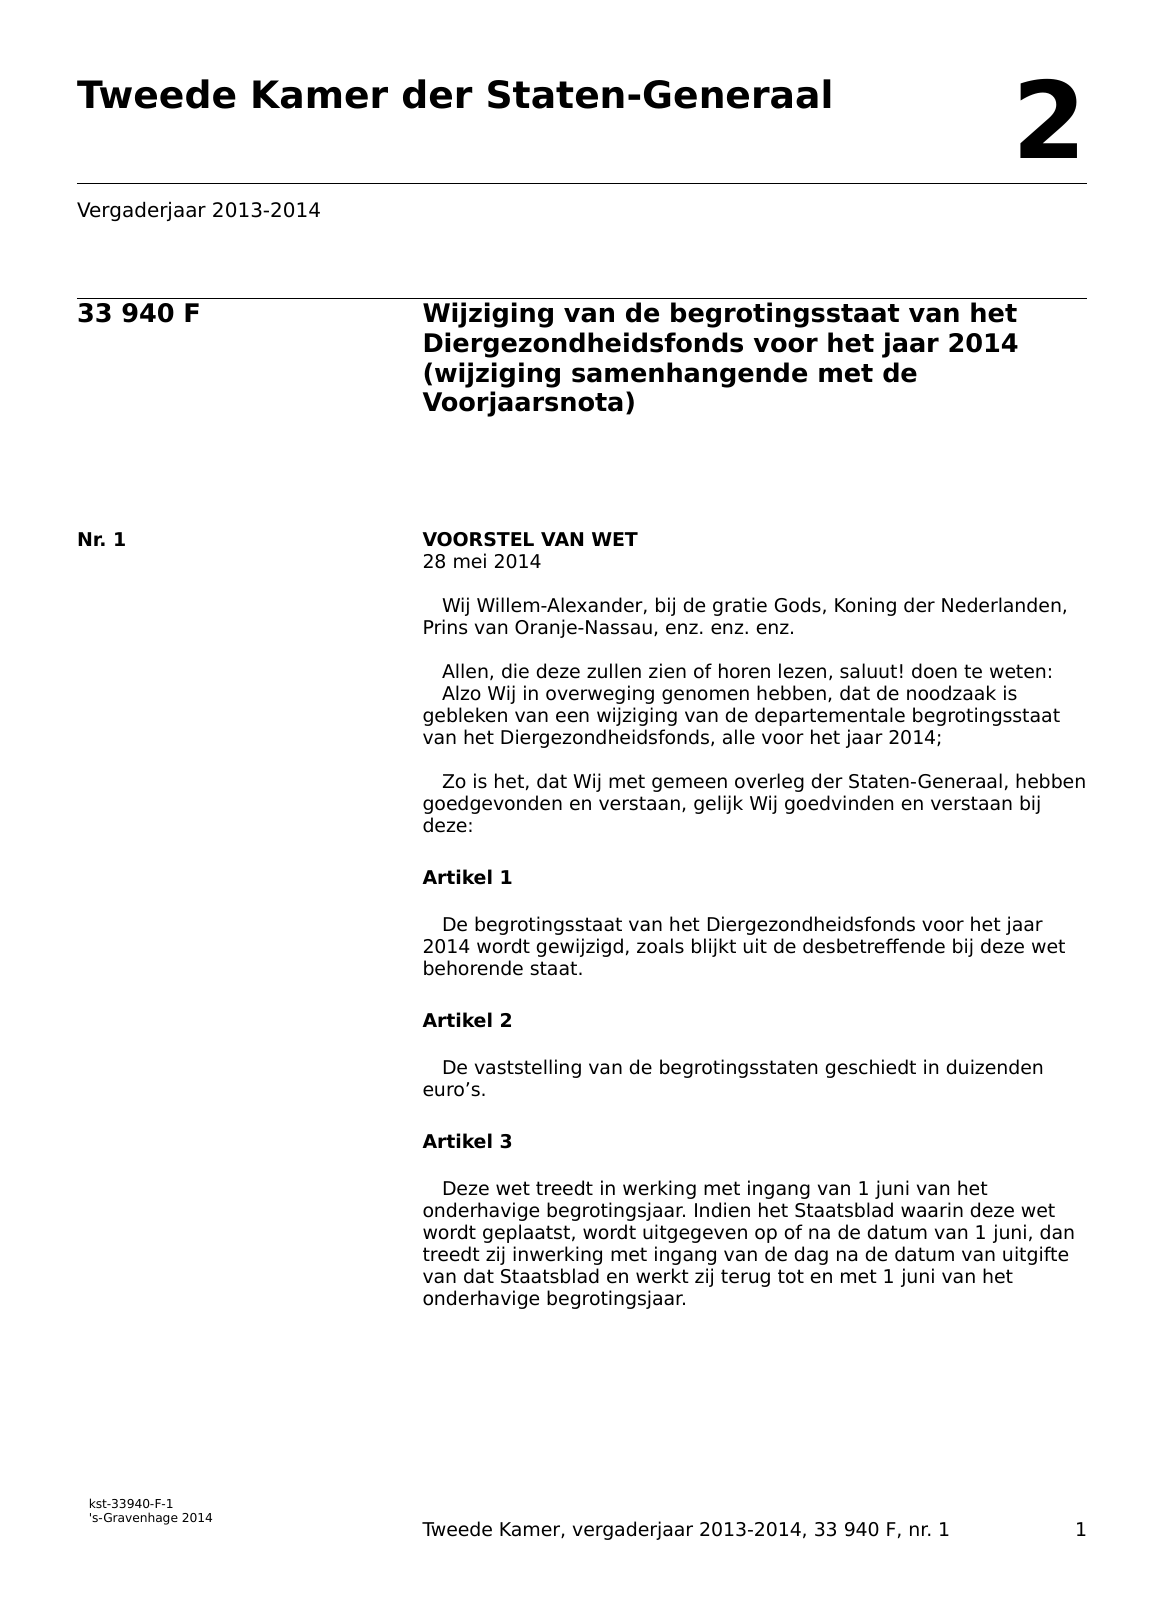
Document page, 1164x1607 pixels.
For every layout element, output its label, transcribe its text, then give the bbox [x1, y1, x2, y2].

subtitle Artikel 3 [422, 1131, 1087, 1153]
subtitle Nr. 1 VOORSTEL VAN WET [77, 529, 1087, 551]
text kst-33940-F-1 [88, 1497, 323, 1511]
text Deze wet treedt in werking met ingang van 1 juni van het onderhavige begrotingsjaar. Indien het Staatsblad waarin deze wet wordt geplaatst, wordt uitgegeven op of na de datum van 1 juni, dan treedt zij inwerking met ingang van de dag na de datum van uitgifte van dat Staatsblad en werkt zij terug tot en met 1 juni van het onderhavige begrotingsjaar. [422, 1178, 1087, 1310]
text Wij Willem-Alexander, bij de gratie Gods, Koning der Nederlanden, Prins van Oranje-Nassau, enz. enz. enz. [422, 595, 1087, 639]
text Zo is het, dat Wij met gemeen overleg der Staten-Generaal, hebben goedgevonden en verstaan, gelijk Wij goedvinden en verstaan bij deze: [422, 771, 1087, 837]
table_header 2 [886, 59, 1087, 183]
text 28 mei 2014 [422, 551, 1087, 573]
table_header Tweede Kamer der Staten-Generaal [77, 59, 886, 183]
text Allen, die deze zullen zien of horen lezen, saluut! doen te weten: [422, 661, 1087, 683]
subtitle Artikel 2 [422, 1010, 1087, 1032]
text Alzo Wij in overweging genomen hebben, dat de noodzaak is gebleken van een wijziging van de departementale begrotingsstaat van het Diergezondheidsfonds, alle voor het jaar 2014; [422, 683, 1087, 749]
text De vaststelling van de begrotingsstaten geschiedt in duizenden euro’s. [422, 1057, 1087, 1101]
subtitle Artikel 1 [422, 867, 1087, 889]
text De begrotingsstaat van het Diergezondheidsfonds voor het jaar 2014 wordt gewijzigd, zoals blijkt uit de desbetreffende bij deze wet behorende staat. [422, 914, 1087, 980]
subtitle 33 940 F Wijziging van de begrotingsstaat van het Diergezondheidsfonds voor het jaar 2014 (wijziging samenhangende met de Voorjaarsnota) [77, 299, 1087, 418]
table_cell Vergaderjaar 2013-2014 [77, 184, 1087, 298]
text 's-Gravenhage 2014 [88, 1511, 323, 1525]
